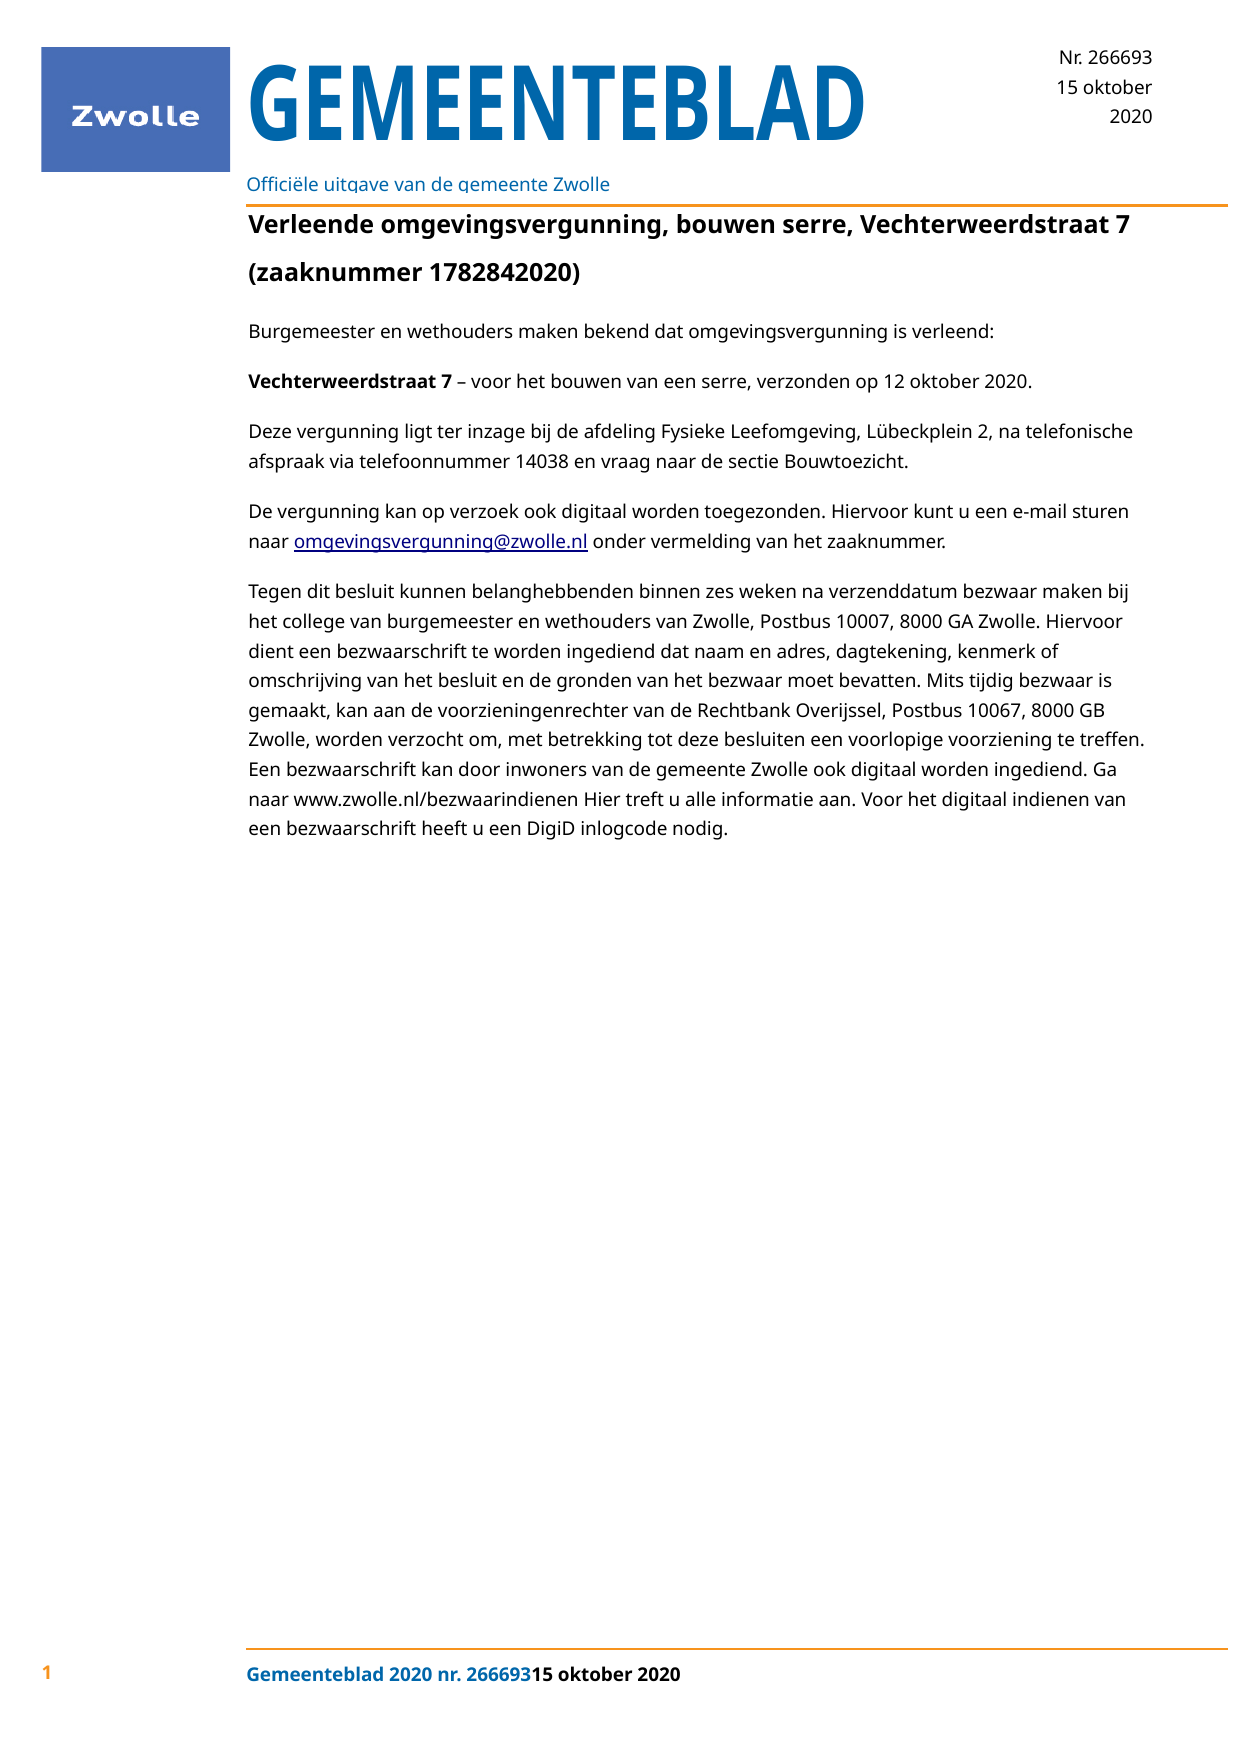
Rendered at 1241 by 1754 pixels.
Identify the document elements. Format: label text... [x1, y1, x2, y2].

text De vergunning kan op verzoek ook digitaal worden toegezonden. Hiervoor kunt u een e-mail sturen naar omgevingsvergunning@zwolle.nl onder vermelding van het zaaknummer. [248, 499, 1152, 554]
text Deze vergunning ligt ter inzage bij de afdeling Fysieke Leefomgeving, Lübeckplein 2, na telefonische afspraak via telefoonnummer 14038 en vraag naar de sectie Bouwtoezicht. [248, 419, 1152, 474]
text Vechterweerdstraat 7 – voor het bouwen van een serre, verzonden op 12 oktober 2020. [248, 368, 1152, 394]
text Tegen dit besluit kunnen belanghebbenden binnen zes weken na verzenddatum bezwaar maken bij het college van burgemeester en wethouders van Zwolle, Postbus 10007, 8000 GA Zwolle. Hiervoor dient een bezwaarschrift te worden ingediend dat naam en adres, dagtekening, kenmerk of omschrijving van het besluit en de gronden van het bezwaar moet bevatten. Mits tijdig bezwaar is gemaakt, kan aan de voorzieningenrechter van de Rechtbank Overijssel, Postbus 10067, 8000 GB Zwolle, worden verzocht om, met betrekking tot deze besluiten een voorlopige voorziening te treffen. Een bezwaarschrift kan door inwoners van de gemeente Zwolle ook digitaal worden ingediend. Ga naar www.zwolle.nl/bezwaarindienen Hier treft u alle informatie aan. Voor het digitaal indienen van een bezwaarschrift heeft u een DigiD inlogcode nodig. [248, 579, 1152, 841]
picture [41, 47, 231, 172]
text Burgemeester en wethouders maken bekend dat omgevingsvergunning is verleend: [248, 318, 1152, 344]
text Verleende omgevingsvergunning, bouwen serre, Vechterweerdstraat 7 (zaaknummer 1782842020) [248, 207, 1152, 288]
